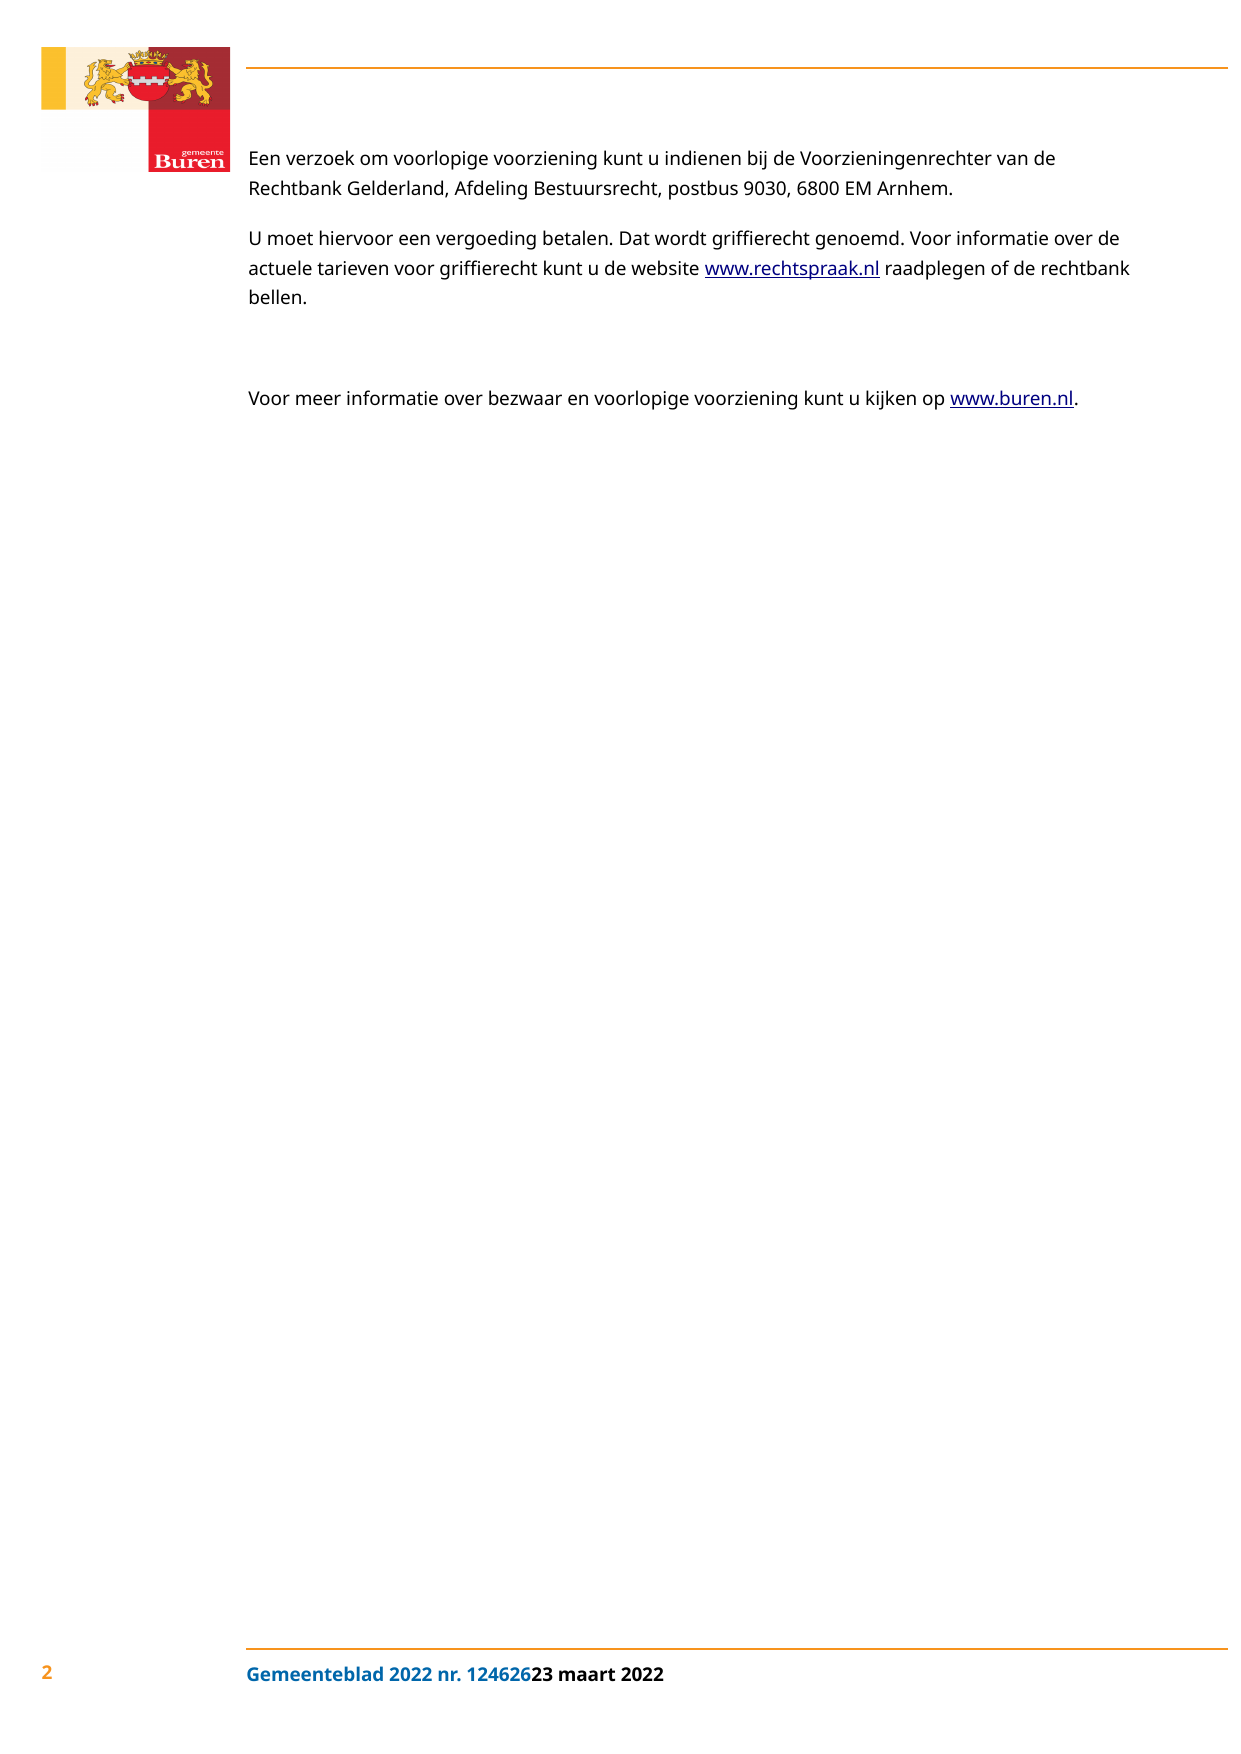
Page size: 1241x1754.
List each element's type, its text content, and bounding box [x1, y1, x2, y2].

text U moet hiervoor een vergoeding betalen. Dat wordt griffierecht genoemd. Voor informatie over de actuele tarieven voor griffierecht kunt u de website www.rechtspraak.nl raadplegen of de rechtbank bellen. [248, 225, 1152, 310]
picture [41, 47, 231, 172]
text Een verzoek om voorlopige voorziening kunt u indienen bij de Voorzieningenrechter van de Rechtbank Gelderland, Afdeling Bestuursrecht, postbus 9030, 6800 EM Arnhem. [248, 145, 1152, 201]
text Voor meer informatie over bezwaar en voorlopige voorziening kunt u kijken op www.buren.nl. [248, 385, 1152, 411]
